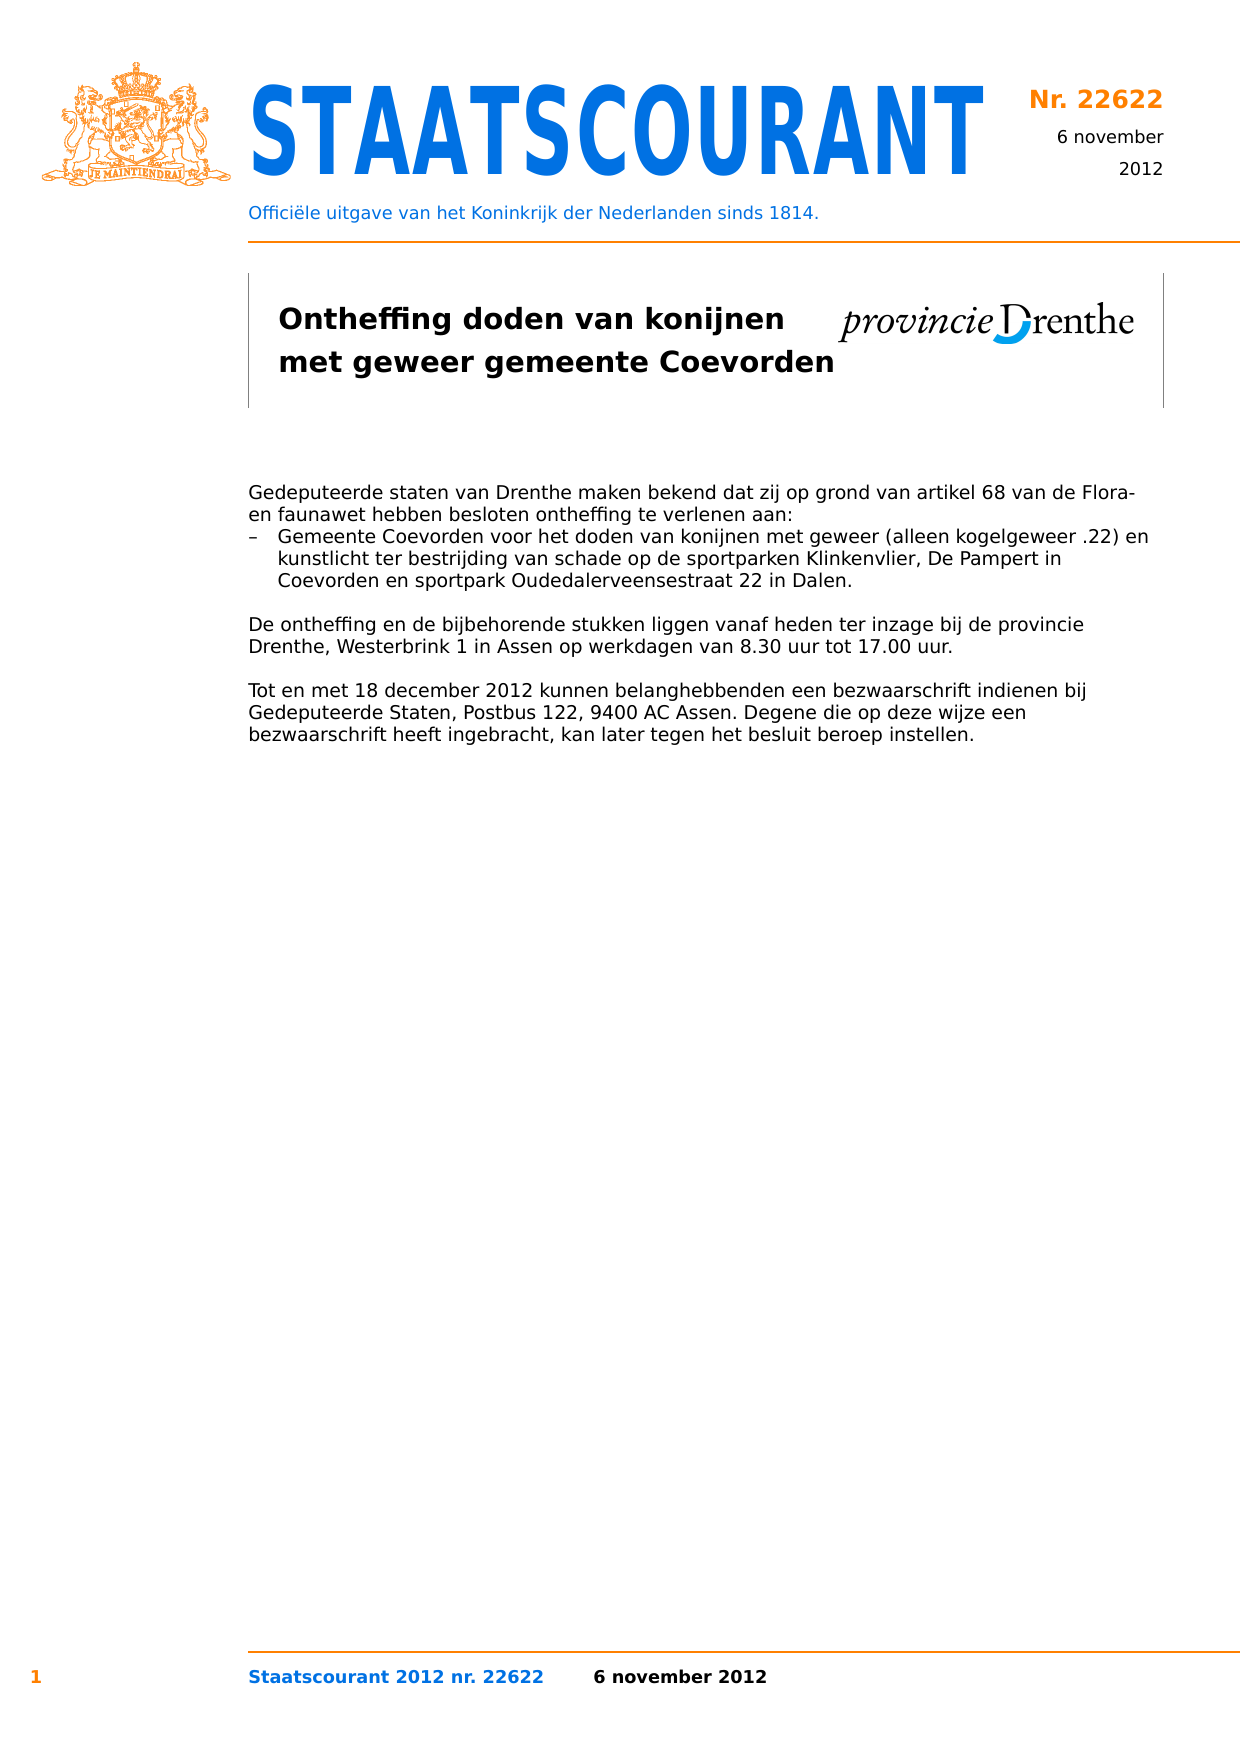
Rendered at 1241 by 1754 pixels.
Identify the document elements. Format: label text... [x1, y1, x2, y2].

table_header Nr. 22622 [998, 62, 1240, 121]
picture [838, 302, 1134, 344]
table_header STAATSCOURANT [248, 62, 998, 203]
table_header [25, 62, 248, 241]
text De ontheffing en de bijbehorende stukken liggen vanaf heden ter inzage bij de provincie Drenthe, Westerbrink 1 in Assen op werkdagen van 8.30 uur tot 17.00 uur. [248, 614, 1163, 658]
subtitle Ontheffing doden van konijnen met geweer gemeente Coevorden [249, 273, 1163, 408]
picture [41, 62, 231, 186]
table_cell Officiële uitgave van het Koninkrijk der Nederlanden sinds 1814. [248, 203, 1240, 241]
text – Gemeente Coevorden voor het doden van konijnen met geweer (alleen kogelgeweer .22) en kunstlicht ter bestrijding van schade op de sportparken Klinkenvlier, De Pampert in Coevorden en sportpark Oudedalerveensestraat 22 in Dalen. [248, 526, 1163, 592]
text Gedeputeerde staten van Drenthe maken bekend dat zij op grond van artikel 68 van de Flora- en faunawet hebben besloten ontheffing te verlenen aan: [248, 482, 1163, 526]
table_cell 6 november [998, 121, 1240, 153]
text Tot en met 18 december 2012 kunnen belanghebbenden een bezwaarschrift indienen bij Gedeputeerde Staten, Postbus 122, 9400 AC Assen. Degene die op deze wijze een bezwaarschrift heeft ingebracht, kan later tegen het besluit beroep instellen. [248, 680, 1163, 746]
table_cell 2012 [998, 153, 1240, 203]
